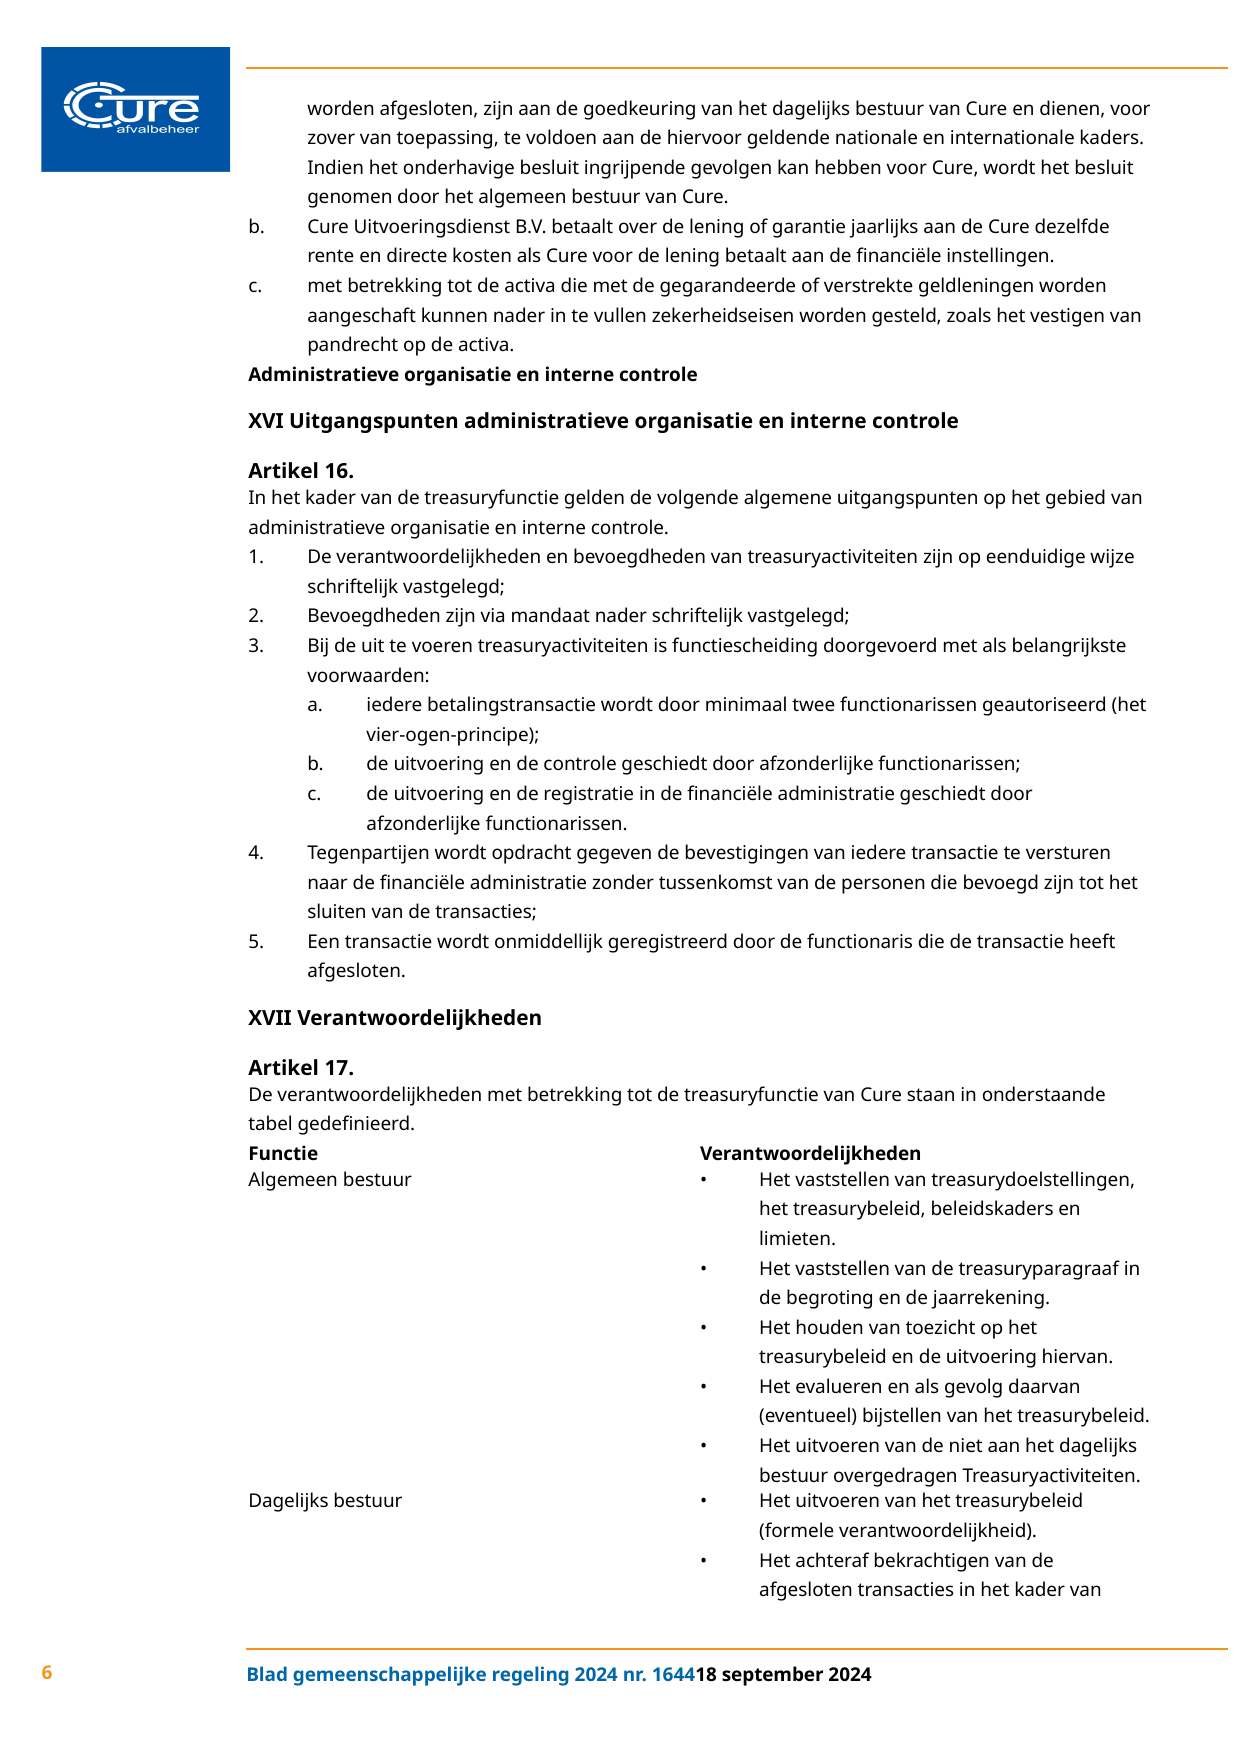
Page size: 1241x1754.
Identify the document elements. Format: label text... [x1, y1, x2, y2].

table_header Functie [248, 1140, 700, 1166]
table_cell Dagelijks bestuur [248, 1488, 700, 1602]
list Cure Uitvoeringsdienst B.V. betaalt over de lening of garantie jaarlijks aan de Cure dezelfde rente en directe kosten als Cure voor de lening betaalt aan de financiële instellingen. [248, 213, 1152, 268]
list worden afgesloten, zijn aan de goedkeuring van het dagelijks bestuur van Cure en dienen, voor zover van toepassing, te voldoen aan de hiervoor geldende nationale en internationale kaders. Indien het onderhavige besluit ingrijpende gevolgen kan hebben voor Cure, wordt het besluit genomen door het algemeen bestuur van Cure. [248, 95, 1152, 209]
table_cell Algemeen bestuur [248, 1166, 700, 1488]
picture [41, 47, 231, 172]
list Tegenpartijen wordt opdracht gegeven de bevestigingen van iedere transactie te versturen naar de financiële administratie zonder tussenkomst van de personen die bevoegd zijn tot het sluiten van de transacties; [248, 839, 1152, 924]
table_header Verantwoordelijkheden [700, 1140, 1152, 1166]
list de uitvoering en de controle geschiedt door afzonderlijke functionarissen; [307, 751, 1152, 776]
list Bij de uit te voeren treasuryactiviteiten is functiescheiding doorgevoerd met als belangrijkste voorwaarden: [248, 632, 1152, 688]
text In het kader van de treasuryfunctie gelden de volgende algemene uitgangspunten op het gebied van administratieve organisatie en interne controle. [248, 484, 1152, 540]
text Artikel 16. [248, 456, 1152, 484]
list Een transactie wordt onmiddellijk geregistreerd door de functionaris die de transactie heeft afgesloten. [248, 928, 1152, 983]
list met betrekking tot de activa die met de gegarandeerde of verstrekte geldleningen worden aangeschaft kunnen nader in te vullen zekerheidseisen worden gesteld, zoals het vestigen van pandrecht op de activa. [248, 272, 1152, 357]
text XVII Verantwoordelijkheden [248, 1003, 1152, 1032]
text Administratieve organisatie en interne controle [248, 361, 1152, 387]
table_cell Het vaststellen van treasurydoelstellingen, het treasurybeleid, beleidskaders en limieten. Het vaststellen van de treasuryparagraaf in de begroting en de jaarrekening. Het houden van toezicht op het treasurybeleid en de uitvoering hiervan. Het evalueren en als gevolg daarvan (eventueel) bijstellen van het treasurybeleid. Het uitvoeren van de niet aan het dagelijks bestuur overgedragen Treasuryactiviteiten. [700, 1166, 1152, 1488]
table_cell Het uitvoeren van het treasurybeleid (formele verantwoordelijkheid). Het achteraf bekrachtigen van de afgesloten transacties in het kader van [700, 1488, 1152, 1602]
text De verantwoordelijkheden met betrekking tot de treasuryfunctie van Cure staan in onderstaande tabel gedefinieerd. [248, 1081, 1152, 1136]
text XVI Uitgangspunten administratieve organisatie en interne controle [248, 407, 1152, 435]
list De verantwoordelijkheden en bevoegdheden van treasuryactiviteiten zijn op eenduidige wijze schriftelijk vastgelegd; [248, 543, 1152, 599]
list Bevoegdheden zijn via mandaat nader schriftelijk vastgelegd; [248, 603, 1152, 628]
list de uitvoering en de registratie in de financiële administratie geschiedt door afzonderlijke functionarissen. [307, 780, 1152, 836]
text Artikel 17. [248, 1053, 1152, 1081]
list iedere betalingstransactie wordt door minimaal twee functionarissen geautoriseerd (het vier-ogen-principe); [307, 691, 1152, 747]
